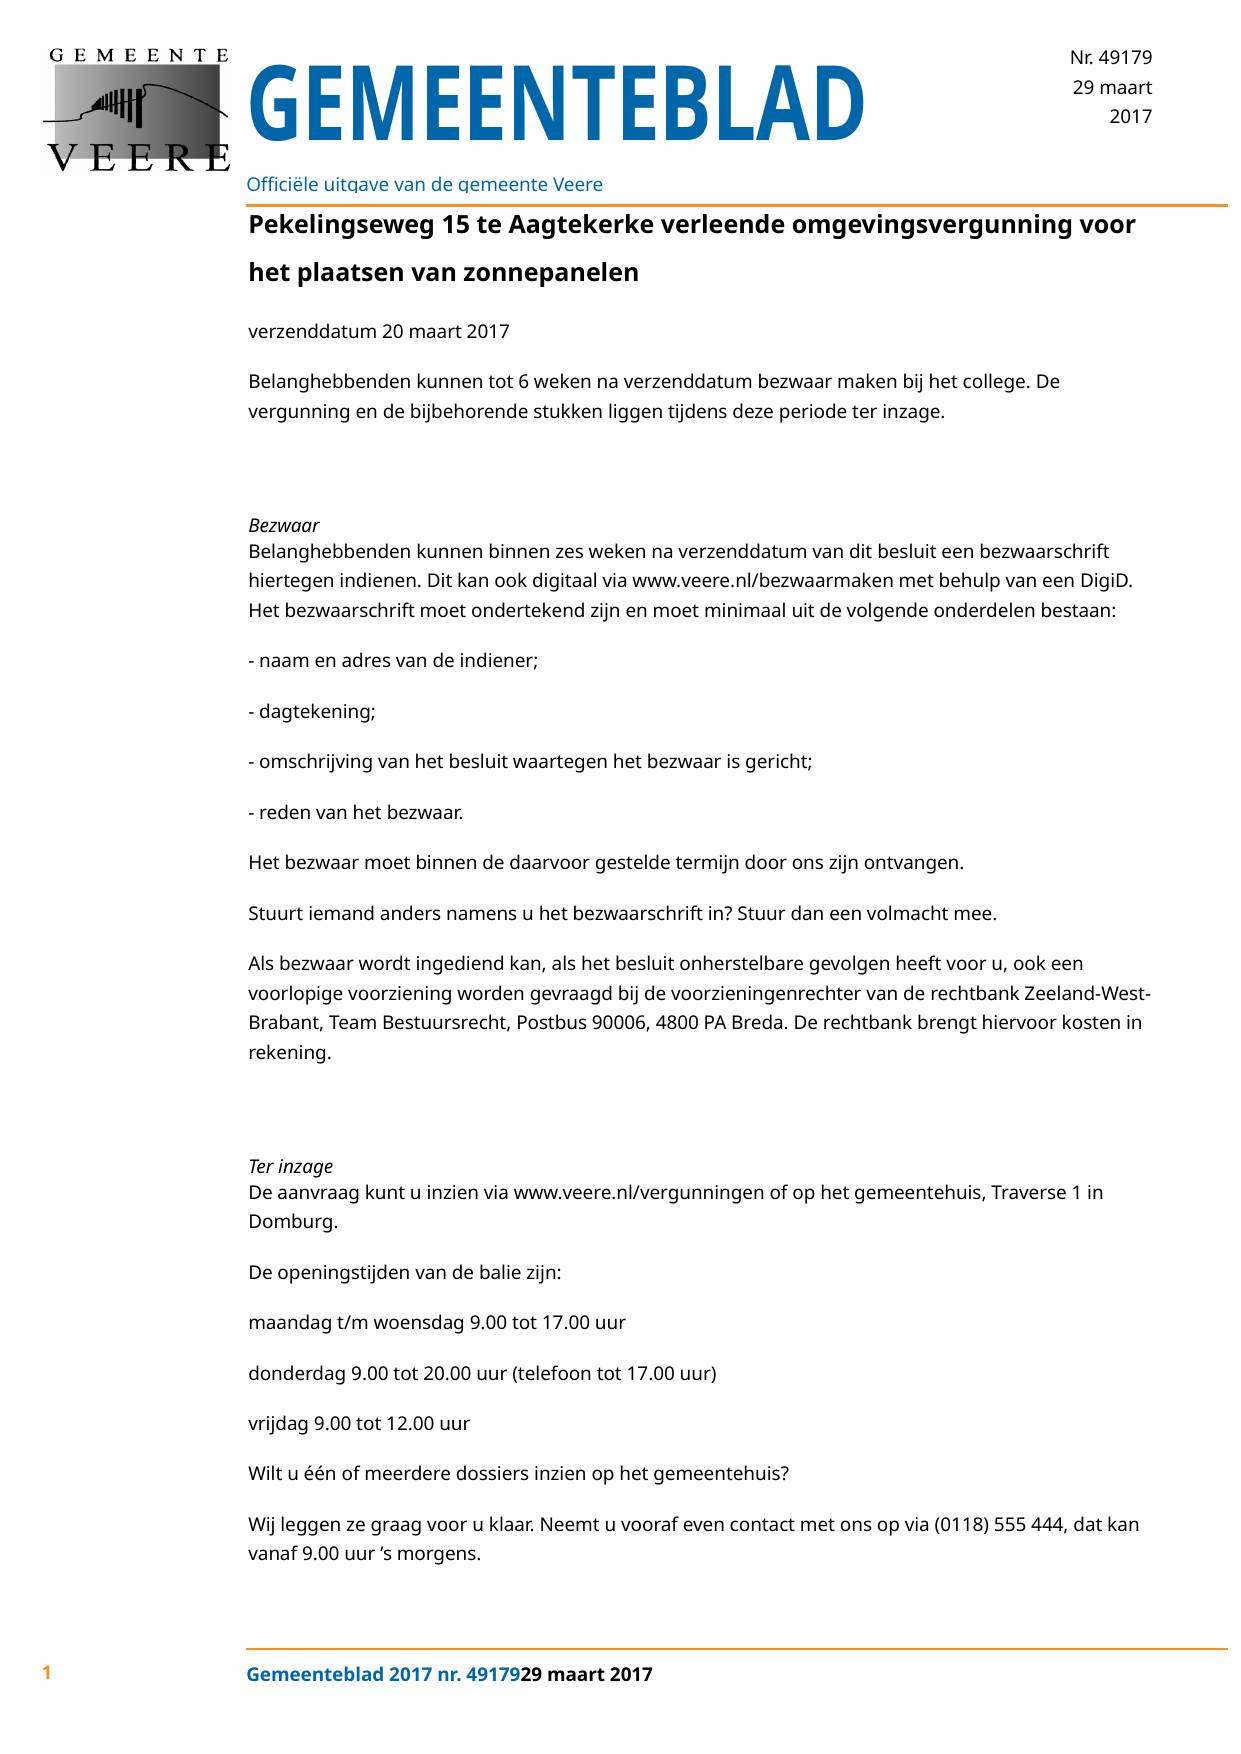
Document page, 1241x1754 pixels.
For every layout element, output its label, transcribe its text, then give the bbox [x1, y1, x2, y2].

text verzenddatum 20 maart 2017 [248, 318, 1152, 344]
text Belanghebbenden kunnen binnen zes weken na verzenddatum van dit besluit een bezwaarschrift hiertegen indienen. Dit kan ook digitaal via www.veere.nl/bezwaarmaken met behulp van een DigiD. Het bezwaarschrift moet ondertekend zijn en moet minimaal uit de volgende onderdelen bestaan: [248, 538, 1152, 623]
text maandag t/m woensdag 9.00 tot 17.00 uur [248, 1309, 1152, 1335]
picture [41, 47, 231, 172]
text Ter inzage [248, 1153, 1152, 1179]
text Wilt u één of meerdere dossiers inzien op het gemeentehuis? [248, 1461, 1152, 1486]
text - naam en adres van de indiener; [248, 648, 1152, 673]
text Stuurt iemand anders namens u het bezwaarschrift in? Stuur dan een volmacht mee. [248, 900, 1152, 925]
text - omschrijving van het besluit waartegen het bezwaar is gericht; [248, 748, 1152, 774]
text De openingstijden van de balie zijn: [248, 1259, 1152, 1285]
text donderdag 9.00 tot 20.00 uur (telefoon tot 17.00 uur) [248, 1360, 1152, 1386]
text vrijdag 9.00 tot 12.00 uur [248, 1410, 1152, 1436]
text - dagtekening; [248, 698, 1152, 724]
text Als bezwaar wordt ingediend kan, als het besluit onherstelbare gevolgen heeft voor u, ook een voorlopige voorziening worden gevraagd bij de voorzieningenrechter van de rechtbank Zeeland-West-Brabant, Team Bestuursrecht, Postbus 90006, 4800 PA Breda. De rechtbank brengt hiervoor kosten in rekening. [248, 950, 1152, 1064]
text Het bezwaar moet binnen de daarvoor gestelde termijn door ons zijn ontvangen. [248, 849, 1152, 875]
text Wij leggen ze graag voor u klaar. Neemt u vooraf even contact met ons op via (0118) 555 444, dat kan vanaf 9.00 uur ’s morgens. [248, 1511, 1152, 1566]
text De aanvraag kunt u inzien via www.veere.nl/vergunningen of op het gemeentehuis, Traverse 1 in Domburg. [248, 1179, 1152, 1234]
text Bezwaar [248, 512, 1152, 538]
text - reden van het bezwaar. [248, 799, 1152, 824]
text Pekelingseweg 15 te Aagtekerke verleende omgevingsvergunning voor het plaatsen van zonnepanelen [248, 207, 1152, 288]
text Belanghebbenden kunnen tot 6 weken na verzenddatum bezwaar maken bij het college. De vergunning en de bijbehorende stukken liggen tijdens deze periode ter inzage. [248, 368, 1152, 424]
